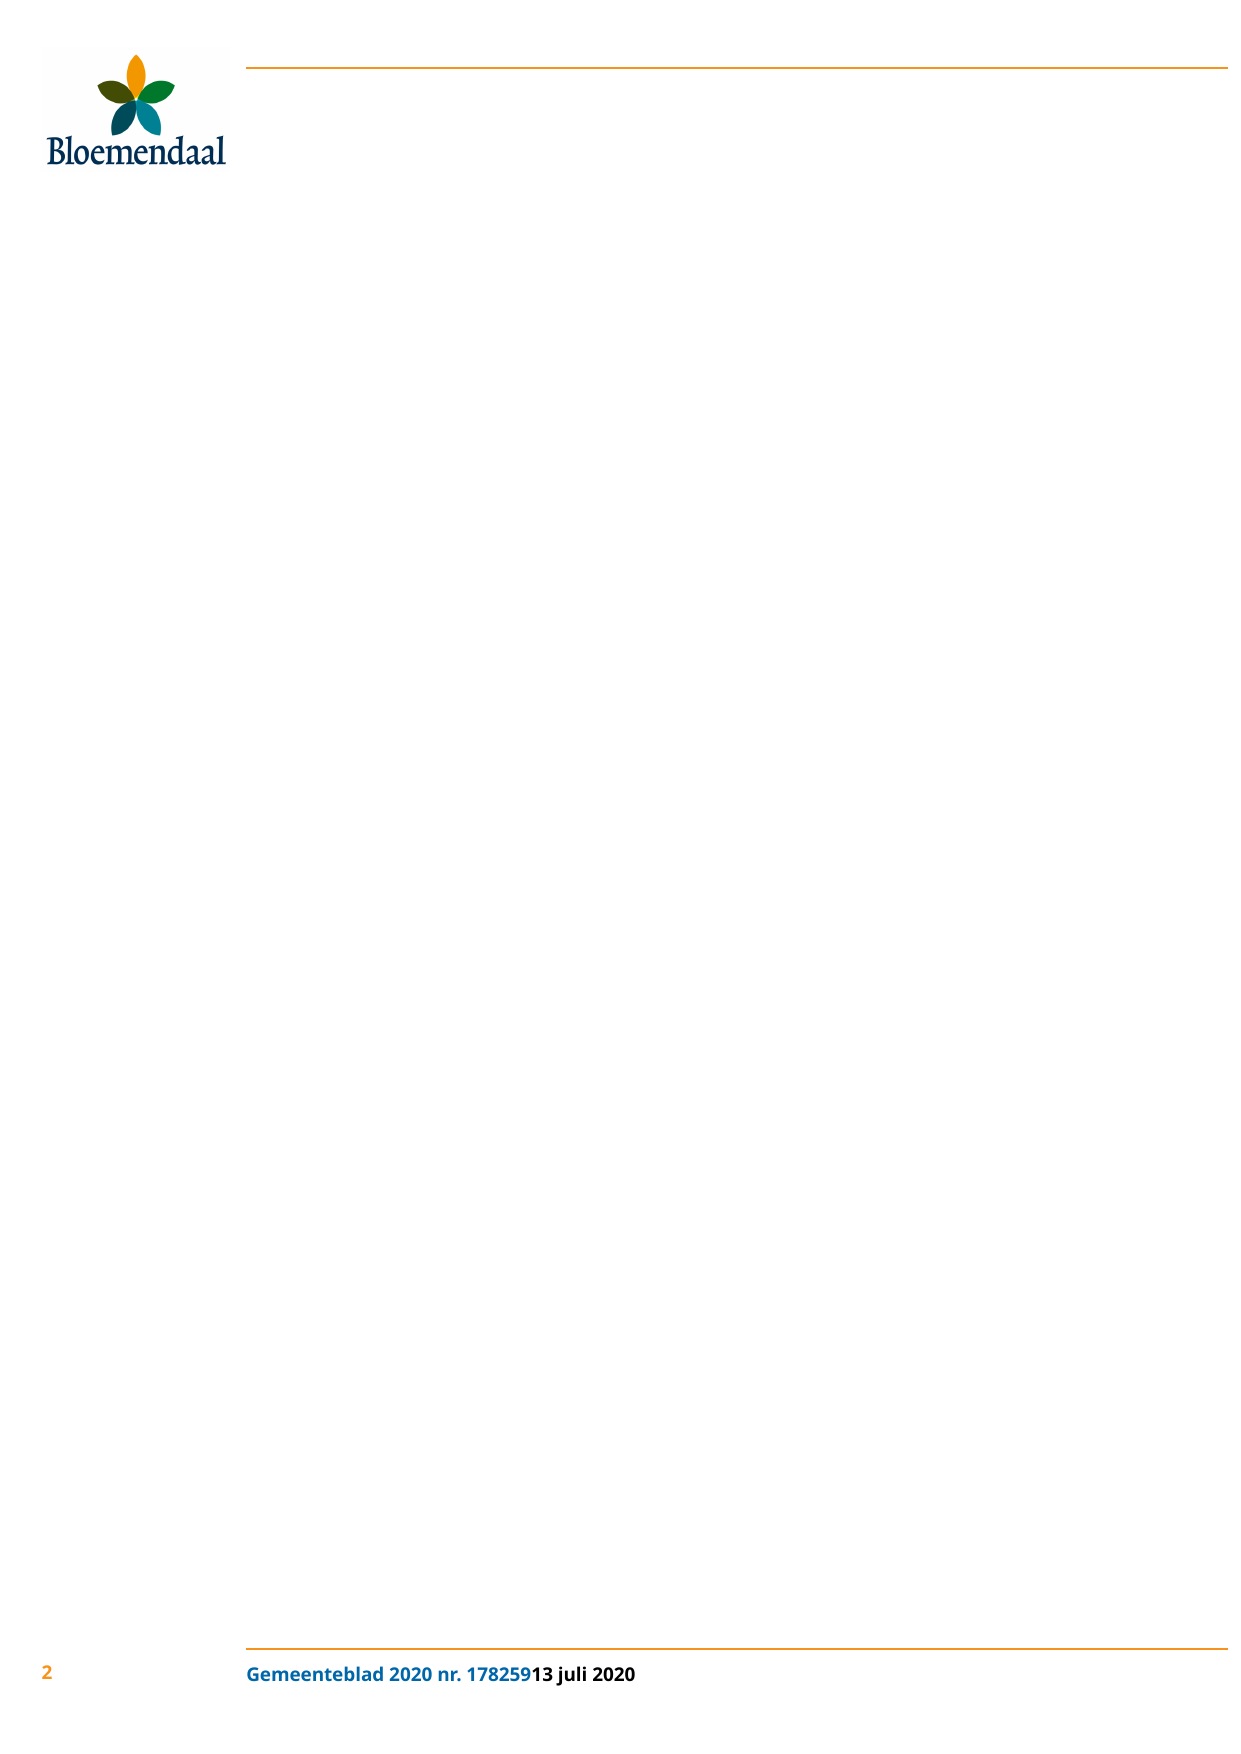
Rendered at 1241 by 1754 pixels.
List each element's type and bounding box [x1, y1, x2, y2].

picture [41, 47, 231, 172]
